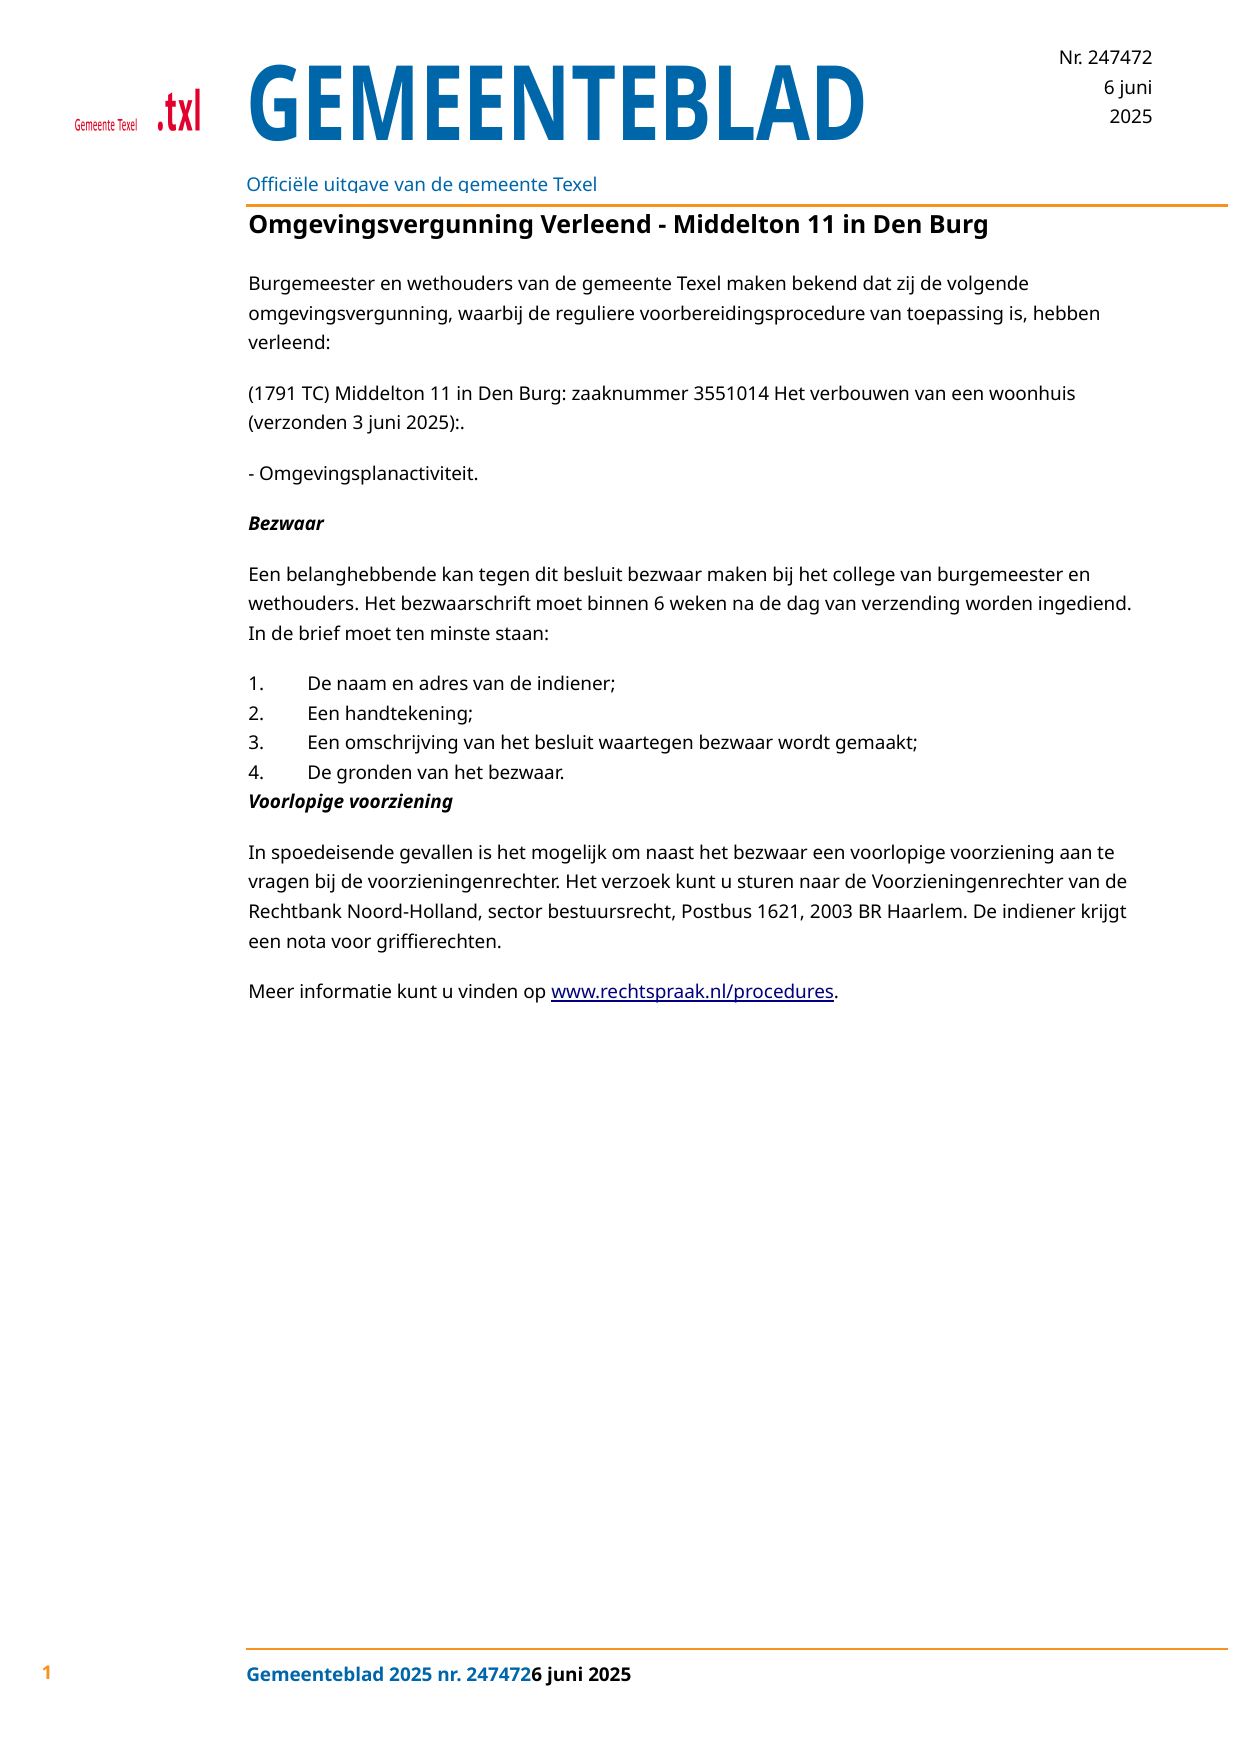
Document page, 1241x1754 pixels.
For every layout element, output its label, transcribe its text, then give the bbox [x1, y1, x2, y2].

text Omgevingsvergunning Verleend - Middelton 11 in Den Burg [248, 207, 1152, 241]
text In spoedeisende gevallen is het mogelijk om naast het bezwaar een voorlopige voorziening aan te vragen bij de voorzieningenrechter. Het verzoek kunt u sturen naar de Voorzieningenrechter van de Rechtbank Noord-Holland, sector bestuursrecht, Postbus 1621, 2003 BR Haarlem. De indiener krijgt een nota voor griffierechten. [248, 839, 1152, 953]
text Burgemeester en wethouders van de gemeente Texel maken bekend dat zij de volgende omgevingsvergunning, waarbij de reguliere voorbereidingsprocedure van toepassing is, hebben verleend: [248, 270, 1152, 355]
text Bezwaar [248, 510, 1152, 536]
text Voorlopige voorziening [248, 789, 1152, 814]
list De naam en adres van de indiener; [248, 670, 1152, 696]
list Een handtekening; [248, 700, 1152, 726]
picture [41, 47, 231, 172]
text (1791 TC) Middelton 11 in Den Burg: zaaknummer 3551014 Het verbouwen van een woonhuis (verzonden 3 juni 2025):. [248, 380, 1152, 435]
list De gronden van het bezwaar. [248, 759, 1152, 785]
list Een omschrijving van het besluit waartegen bezwaar wordt gemaakt; [248, 729, 1152, 755]
text Meer informatie kunt u vinden op www.rechtspraak.nl/procedures. [248, 978, 1152, 1004]
text Een belanghebbende kan tegen dit besluit bezwaar maken bij het college van burgemeester en wethouders. Het bezwaarschrift moet binnen 6 weken na de dag van verzending worden ingediend. In de brief moet ten minste staan: [248, 561, 1152, 646]
text - Omgevingsplanactiviteit. [248, 460, 1152, 486]
